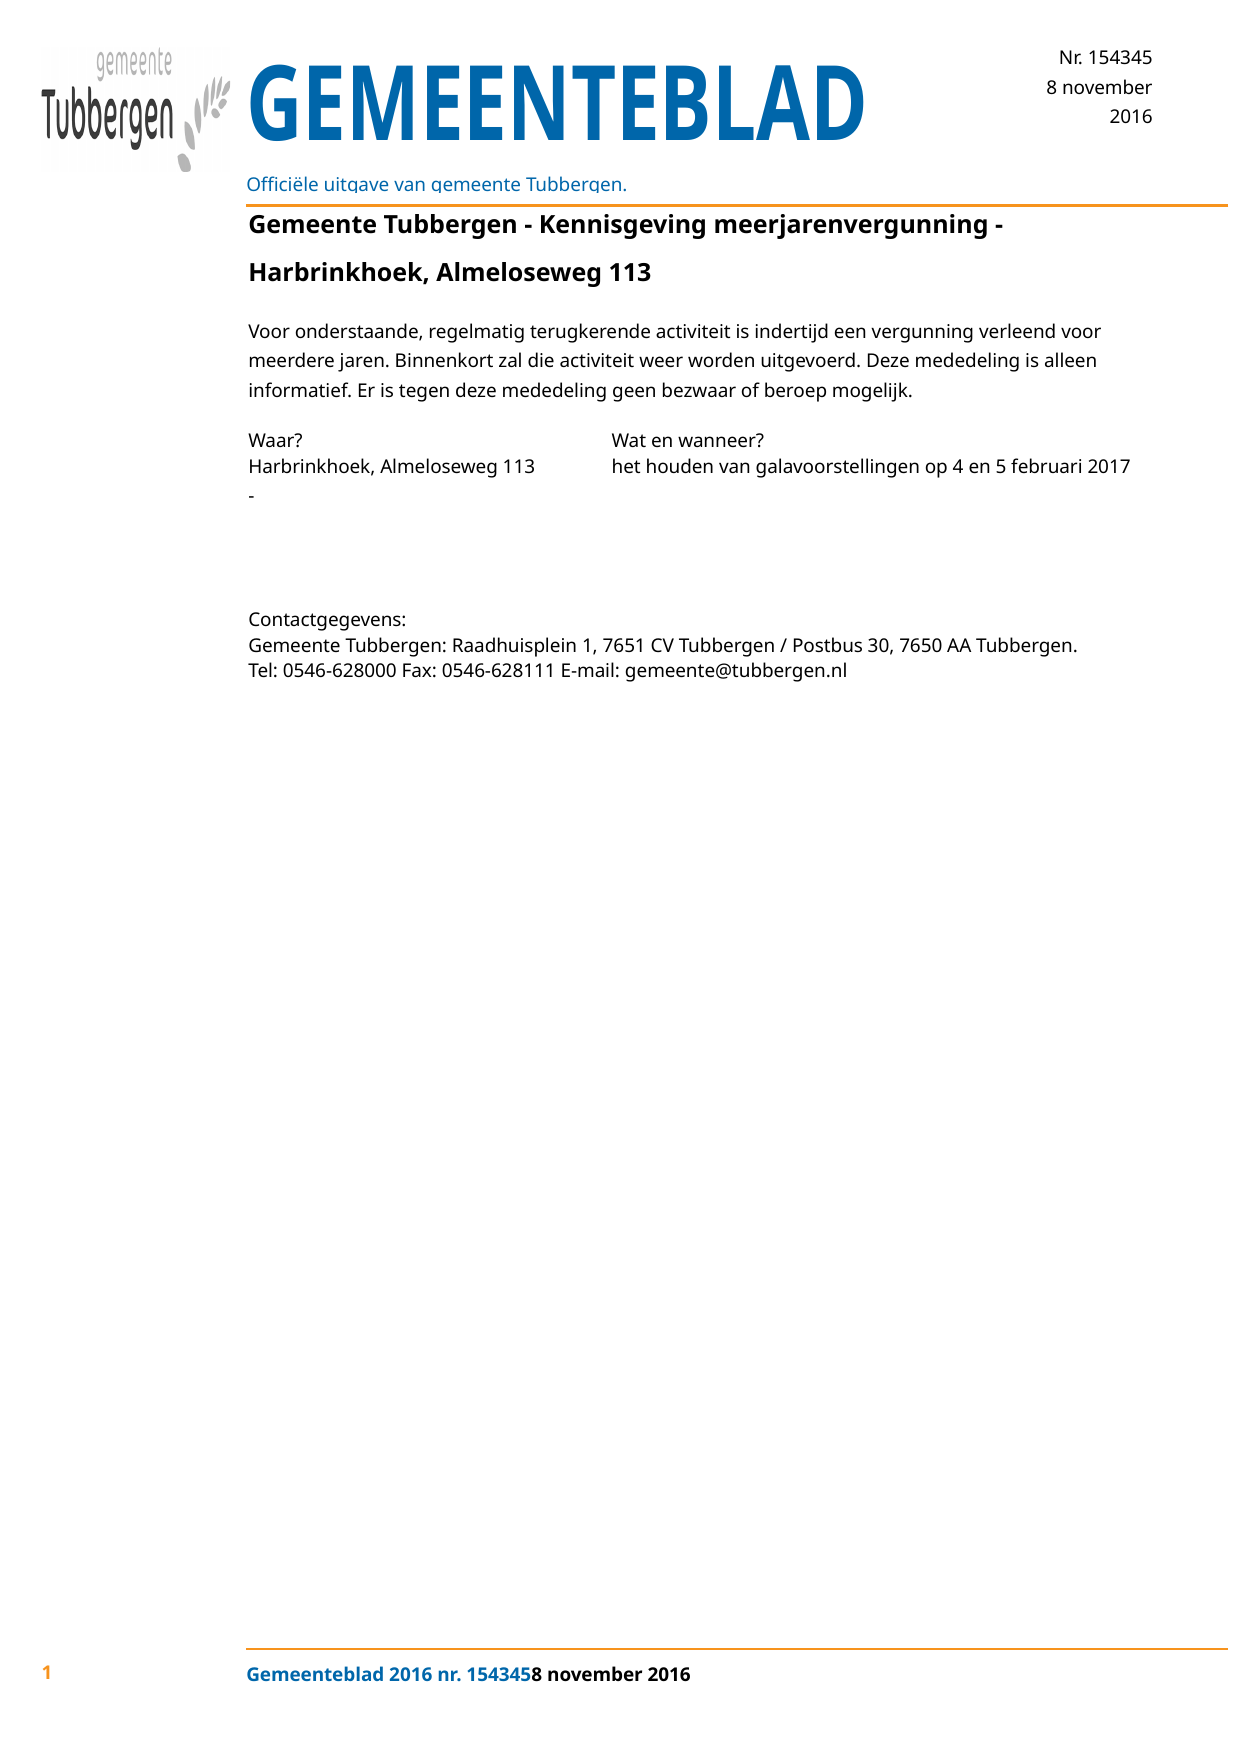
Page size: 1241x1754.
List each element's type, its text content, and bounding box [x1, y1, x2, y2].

table_header Wat en wanneer? [611, 428, 1152, 453]
picture [41, 47, 231, 172]
text - [248, 482, 1152, 508]
text Gemeente Tubbergen: Raadhuisplein 1, 7651 CV Tubbergen / Postbus 30, 7650 AA Tubbergen. [248, 632, 1152, 658]
text Tel: 0546-628000 Fax: 0546-628111 E-mail: gemeente@tubbergen.nl [248, 658, 1152, 683]
text Contactgegevens: [248, 606, 1152, 632]
table_cell Harbrinkhoek, Almeloseweg 113 [248, 453, 611, 479]
table_header Waar? [248, 428, 611, 453]
text Gemeente Tubbergen - Kennisgeving meerjarenvergunning - Harbrinkhoek, Almeloseweg 113 [248, 207, 1152, 288]
table_cell het houden van galavoorstellingen op 4 en 5 februari 2017 [611, 453, 1152, 479]
text Voor onderstaande, regelmatig terugkerende activiteit is indertijd een vergunning verleend voor meerdere jaren. Binnenkort zal die activiteit weer worden uitgevoerd. Deze mededeling is alleen informatief. Er is tegen deze mededeling geen bezwaar of beroep mogelijk. [248, 318, 1152, 403]
